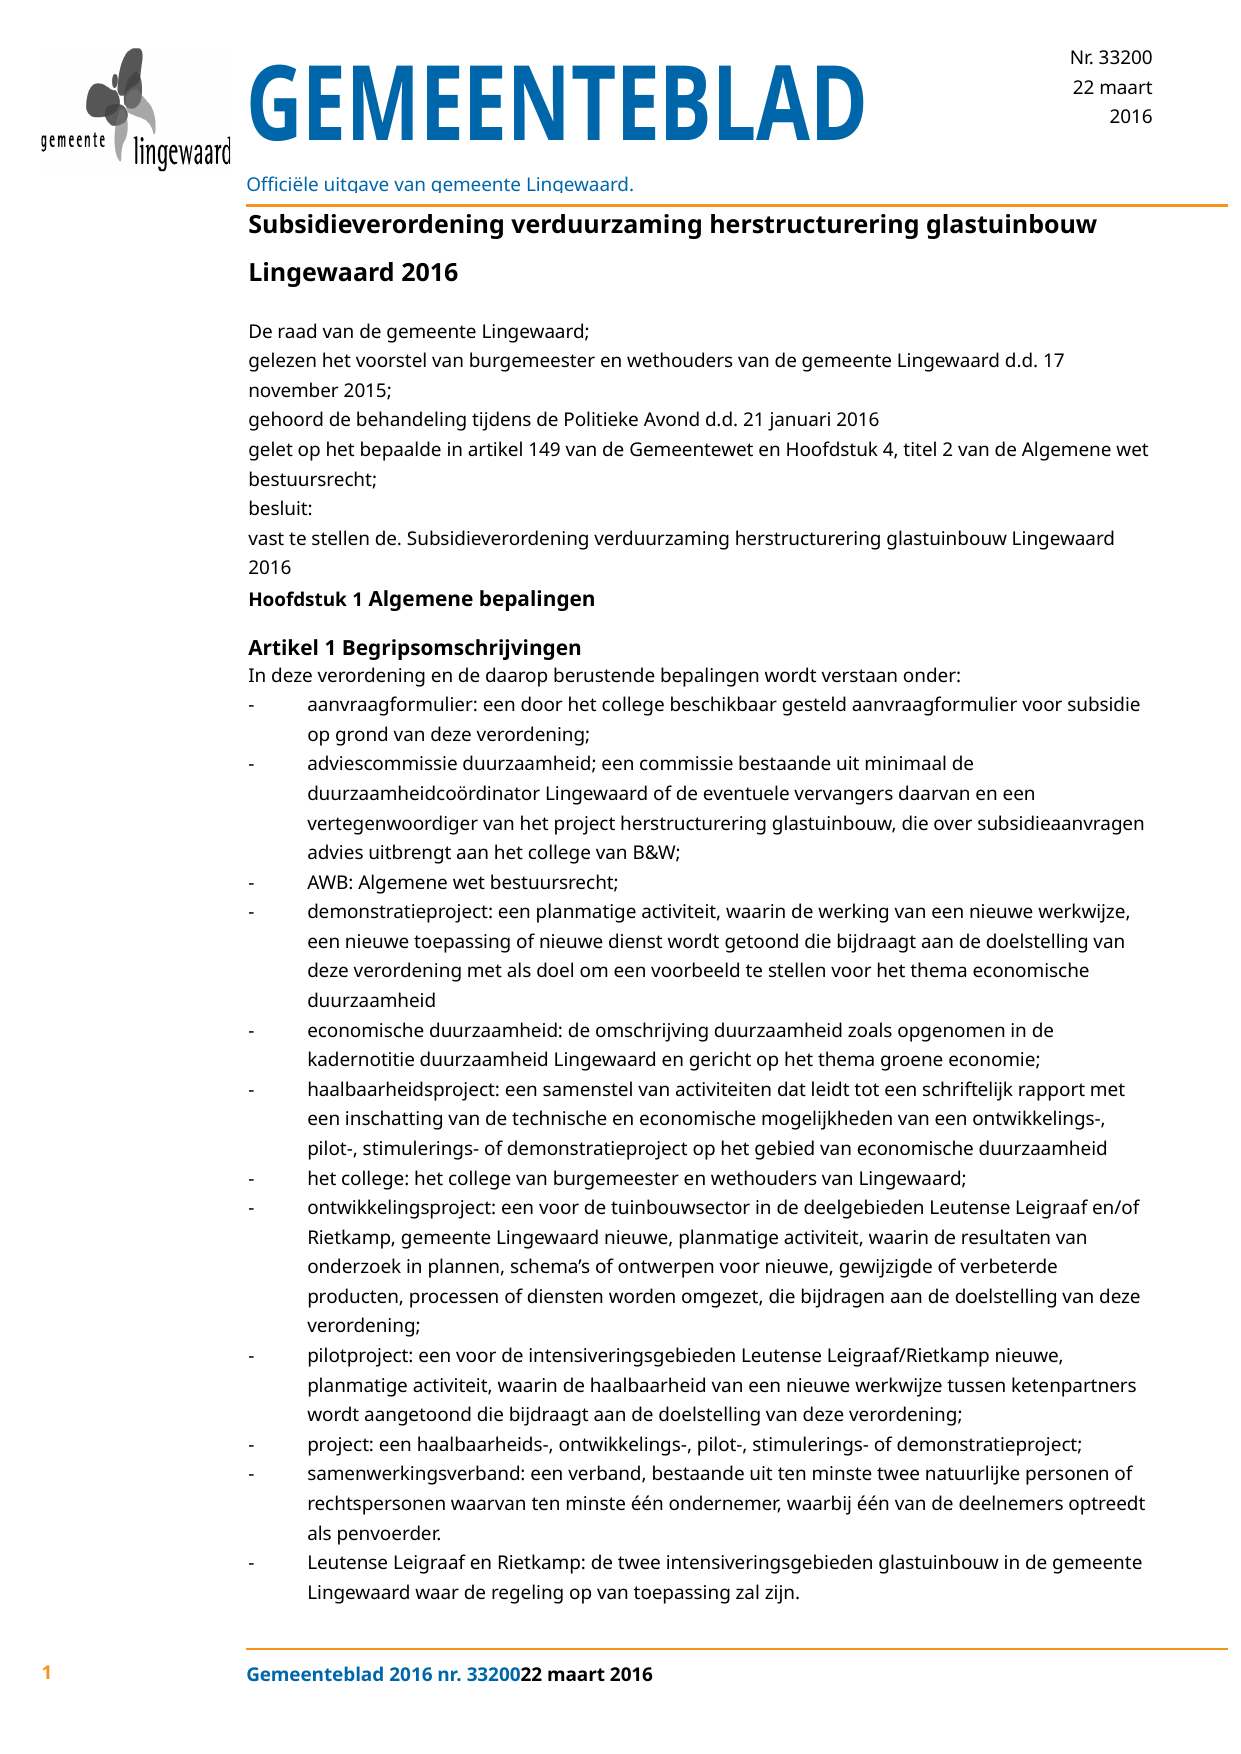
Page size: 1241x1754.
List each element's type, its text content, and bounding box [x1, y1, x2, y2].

list haalbaarheidsproject: een samenstel van activiteiten dat leidt tot een schriftelijk rapport met een inschatting van de technische en economische mogelijkheden van een ontwikkelings-, pilot-, stimulerings- of demonstratieproject op het gebied van economische duurzaamheid [248, 1076, 1152, 1161]
list Leutense Leigraaf en Rietkamp: de twee intensiveringsgebieden glastuinbouw in de gemeente Lingewaard waar de regeling op van toepassing zal zijn. [248, 1549, 1152, 1605]
picture [41, 47, 231, 172]
text besluit: [248, 495, 1152, 521]
list project: een haalbaarheids-, ontwikkelings-, pilot-, stimulerings- of demonstratieproject; [248, 1431, 1152, 1457]
list demonstratieproject: een planmatige activiteit, waarin de werking van een nieuwe werkwijze, een nieuwe toepassing of nieuwe dienst wordt getoond die bijdraagt aan de doelstelling van deze verordening met als doel om een voorbeeld te stellen voor het thema economische duurzaamheid [248, 898, 1152, 1013]
text vast te stellen de. Subsidieverordening verduurzaming herstructurering glastuinbouw Lingewaard 2016 [248, 525, 1152, 580]
text Subsidieverordening verduurzaming herstructurering glastuinbouw Lingewaard 2016 [248, 207, 1152, 288]
list adviescommissie duurzaamheid; een commissie bestaande uit minimaal de duurzaamheidcoördinator Lingewaard of de eventuele vervangers daarvan en een vertegenwoordiger van het project herstructurering glastuinbouw, die over subsidieaanvragen advies uitbrengt aan het college van B&W; [248, 751, 1152, 865]
text Artikel 1 Begripsomschrijvingen [248, 633, 1152, 662]
list aanvraagformulier: een door het college beschikbaar gesteld aanvraagformulier voor subsidie op grond van deze verordening; [248, 691, 1152, 747]
list pilotproject: een voor de intensiveringsgebieden Leutense Leigraaf/Rietkamp nieuwe, planmatige activiteit, waarin de haalbaarheid van een nieuwe werkwijze tussen ketenpartners wordt aangetoond die bijdraagt aan de doelstelling van deze verordening; [248, 1342, 1152, 1427]
list economische duurzaamheid: de omschrijving duurzaamheid zoals opgenomen in de kadernotitie duurzaamheid Lingewaard en gericht op het thema groene economie; [248, 1017, 1152, 1072]
text In deze verordening en de daarop berustende bepalingen wordt verstaan onder: [248, 662, 1152, 688]
list samenwerkingsverband: een verband, bestaande uit ten minste twee natuurlijke personen of rechtspersonen waarvan ten minste één ondernemer, waarbij één van de deelnemers optreedt als penvoerder. [248, 1461, 1152, 1546]
text gelezen het voorstel van burgemeester en wethouders van de gemeente Lingewaard d.d. 17 november 2015; [248, 347, 1152, 403]
list ontwikkelingsproject: een voor de tuinbouwsector in de deelgebieden Leutense Leigraaf en/of Rietkamp, gemeente Lingewaard nieuwe, planmatige activiteit, waarin de resultaten van onderzoek in plannen, schema’s of ontwerpen voor nieuwe, gewijzigde of verbeterde producten, processen of diensten worden omgezet, die bijdragen aan de doelstelling van deze verordening; [248, 1194, 1152, 1338]
text De raad van de gemeente Lingewaard; [248, 318, 1152, 344]
list het college: het college van burgemeester en wethouders van Lingewaard; [248, 1165, 1152, 1191]
text gehoord de behandeling tijdens de Politieke Avond d.d. 21 januari 2016 [248, 407, 1152, 432]
text gelet op het bepaalde in artikel 149 van de Gemeentewet en Hoofdstuk 4, titel 2 van de Algemene wet bestuursrecht; [248, 436, 1152, 492]
text Hoofdstuk 1 Algemene bepalingen [248, 584, 1152, 613]
list AWB: Algemene wet bestuursrecht; [248, 869, 1152, 895]
